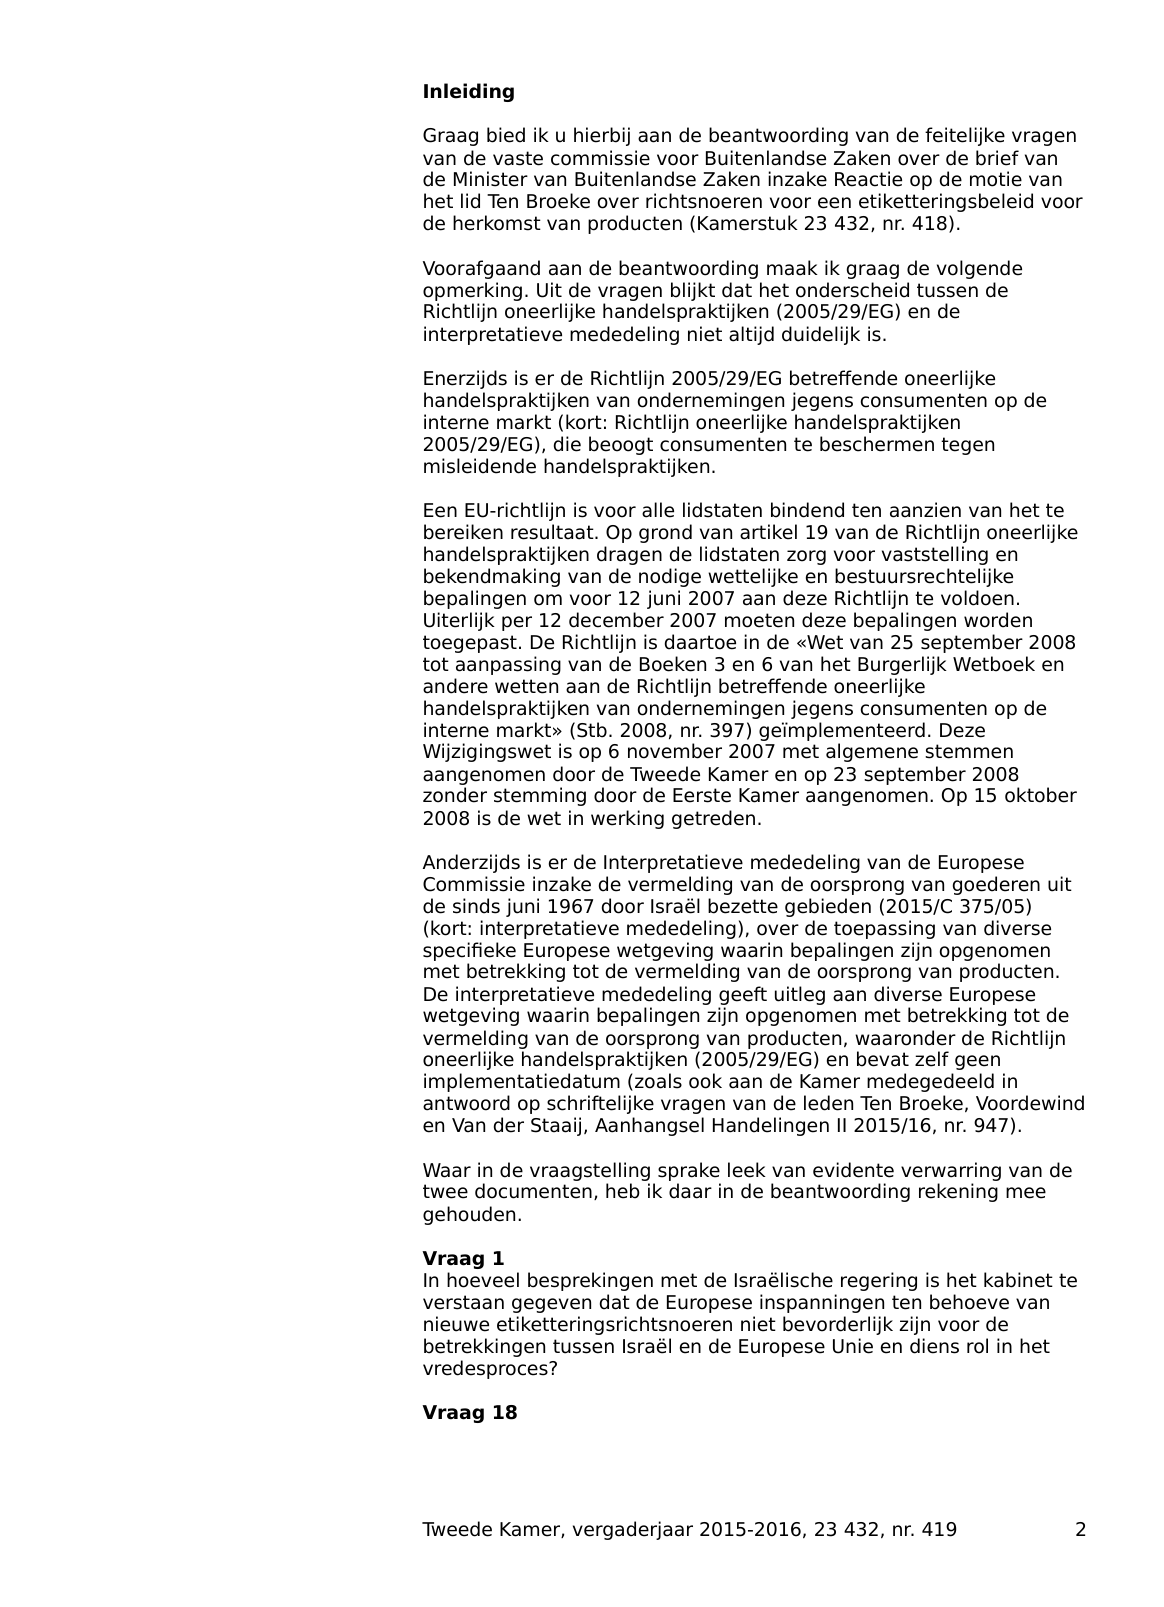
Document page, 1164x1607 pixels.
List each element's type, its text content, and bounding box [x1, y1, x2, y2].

text Vraag 1 [422, 1248, 1087, 1269]
text Voorafgaand aan de beantwoording maak ik graag de volgende opmerking. Uit de vragen blijkt dat het onderscheid tussen de Richtlijn oneerlijke handelspraktijken (2005/29/EG) en de interpretatieve mededeling niet altijd duidelijk is. [422, 257, 1087, 345]
subtitle Inleiding [422, 81, 1087, 103]
text Vraag 18 [422, 1402, 1087, 1424]
text In hoeveel besprekingen met de Israëlische regering is het kabinet te verstaan gegeven dat de Europese inspanningen ten behoeve van nieuwe etiketteringsrichtsnoeren niet bevorderlijk zijn voor de betrekkingen tussen Israël en de Europese Unie en diens rol in het vredesproces? [422, 1269, 1087, 1379]
text Anderzijds is er de Interpretatieve mededeling van de Europese Commissie inzake de vermelding van de oorsprong van goederen uit de sinds juni 1967 door Israël bezette gebieden (2015/C 375/05) (kort: interpretatieve mededeling), over de toepassing van diverse specifieke Europese wetgeving waarin bepalingen zijn opgenomen met betrekking tot de vermelding van de oorsprong van producten. De interpretatieve mededeling geeft uitleg aan diverse Europese wetgeving waarin bepalingen zijn opgenomen met betrekking tot de vermelding van de oorsprong van producten, waaronder de Richtlijn oneerlijke handelspraktijken (2005/29/EG) en bevat zelf geen implementatiedatum (zoals ook aan de Kamer medegedeeld in antwoord op schriftelijke vragen van de leden Ten Broeke, Voordewind en Van der Staaij, Aanhangsel Handelingen II 2015/16, nr. 947). [422, 852, 1087, 1137]
text Een EU-richtlijn is voor alle lidstaten bindend ten aanzien van het te bereiken resultaat. Op grond van artikel 19 van de Richtlijn oneerlijke handelspraktijken dragen de lidstaten zorg voor vaststelling en bekendmaking van de nodige wettelijke en bestuursrechtelijke bepalingen om voor 12 juni 2007 aan deze Richtlijn te voldoen. Uiterlijk per 12 december 2007 moeten deze bepalingen worden toegepast. De Richtlijn is daartoe in de «Wet van 25 september 2008 tot aanpassing van de Boeken 3 en 6 van het Burgerlijk Wetboek en andere wetten aan de Richtlijn betreffende oneerlijke handelspraktijken van ondernemingen jegens consumenten op de interne markt» (Stb. 2008, nr. 397) geïmplementeerd. Deze Wijzigingswet is op 6 november 2007 met algemene stemmen aangenomen door de Tweede Kamer en op 23 september 2008 zonder stemming door de Eerste Kamer aangenomen. Op 15 oktober 2008 is de wet in werking getreden. [422, 500, 1087, 829]
text Waar in de vraagstelling sprake leek van evidente verwarring van de twee documenten, heb ik daar in de beantwoording rekening mee gehouden. [422, 1159, 1087, 1225]
text Graag bied ik u hierbij aan de beantwoording van de feitelijke vragen van de vaste commissie voor Buitenlandse Zaken over de brief van de Minister van Buitenlandse Zaken inzake Reactie op de motie van het lid Ten Broeke over richtsnoeren voor een etiketteringsbeleid voor de herkomst van producten (Kamerstuk 23 432, nr. 418). [422, 125, 1087, 235]
text Enerzijds is er de Richtlijn 2005/29/EG betreffende oneerlijke handelspraktijken van ondernemingen jegens consumenten op de interne markt (kort: Richtlijn oneerlijke handelspraktijken 2005/29/EG), die beoogt consumenten te beschermen tegen misleidende handelspraktijken. [422, 368, 1087, 477]
